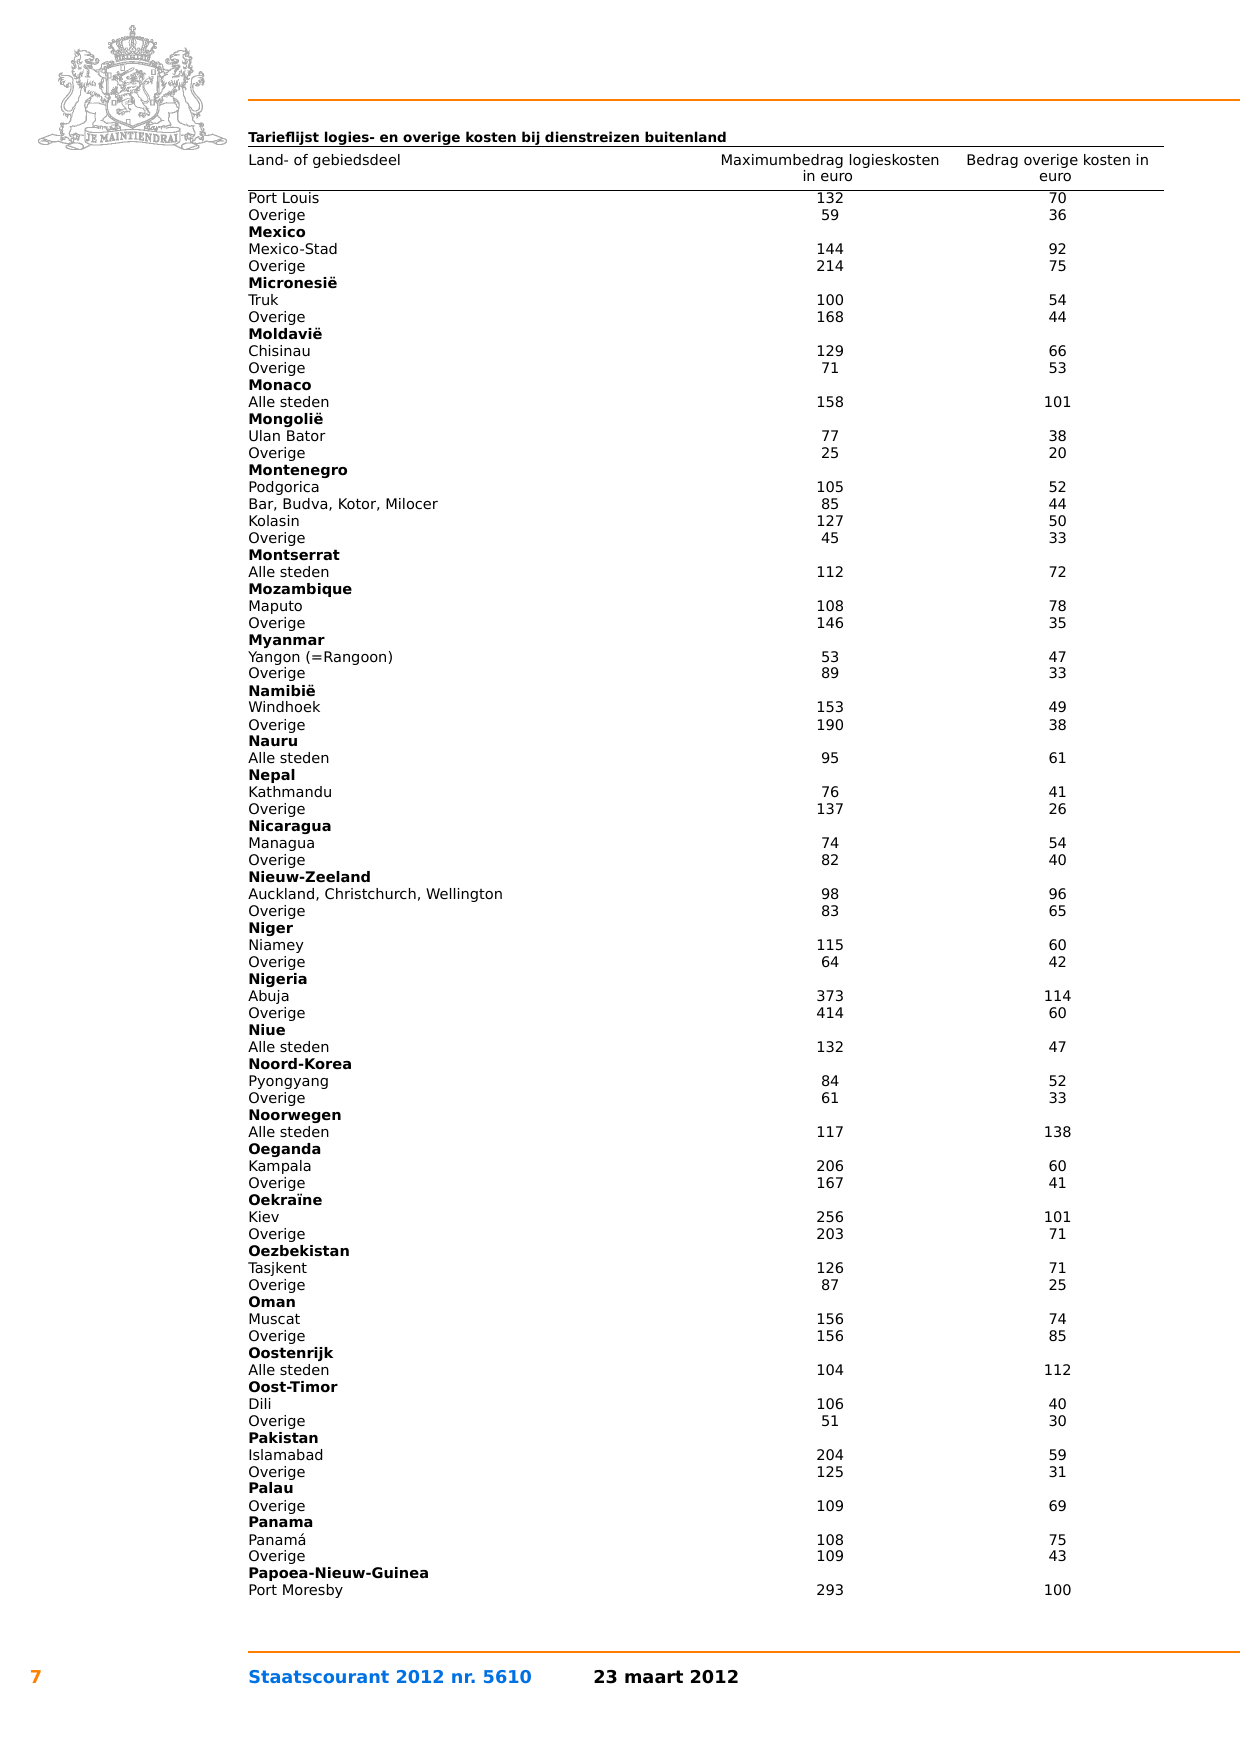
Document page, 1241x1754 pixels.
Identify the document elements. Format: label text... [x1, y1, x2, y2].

table_cell 36 [952, 207, 1163, 224]
table_cell 33 [952, 665, 1163, 682]
table_cell 49 [952, 699, 1163, 716]
table_cell 40 [952, 852, 1163, 869]
table_cell 82 [708, 852, 952, 869]
table_cell Overige [248, 445, 708, 462]
table_cell 112 [708, 564, 952, 581]
table_cell 40 [952, 1396, 1163, 1412]
table_cell 65 [952, 903, 1163, 920]
table_cell [708, 683, 952, 699]
table_cell [708, 1107, 952, 1124]
table_cell 129 [708, 343, 952, 360]
table_cell 54 [952, 292, 1163, 309]
table_cell 75 [952, 258, 1163, 275]
table_cell 101 [952, 1209, 1163, 1226]
table_cell [952, 1056, 1163, 1073]
table_cell [708, 462, 952, 479]
table_cell Windhoek [248, 699, 708, 716]
table_cell Kiev [248, 1209, 708, 1226]
table_cell 156 [708, 1328, 952, 1344]
table_cell Niue [248, 1022, 708, 1039]
table_cell Bar, Budva, Kotor, Milocer [248, 496, 708, 513]
table_cell Overige [248, 207, 708, 224]
table_cell Overige [248, 1498, 708, 1514]
table_cell [708, 1379, 952, 1396]
table_cell Islamabad [248, 1446, 708, 1463]
table_cell 83 [708, 903, 952, 920]
table_header Tarieflijst logies- en overige kosten bij dienstreizen buitenland [248, 130, 1163, 146]
table_cell 414 [708, 1005, 952, 1022]
table_cell 167 [708, 1175, 952, 1192]
table_cell Mexico-Stad [248, 241, 708, 258]
table_cell Noorwegen [248, 1107, 708, 1124]
table_cell Overige [248, 801, 708, 818]
table_cell [952, 1192, 1163, 1209]
table_cell [708, 326, 952, 343]
table_cell Nauru [248, 733, 708, 750]
table_cell 31 [952, 1464, 1163, 1480]
table_cell [952, 818, 1163, 835]
table_cell Nieuw-Zeeland [248, 869, 708, 886]
table_cell Truk [248, 292, 708, 309]
table_cell 89 [708, 665, 952, 682]
table_cell 95 [708, 750, 952, 767]
table_cell 59 [952, 1446, 1163, 1463]
table_cell [952, 1379, 1163, 1396]
table_cell Muscat [248, 1311, 708, 1328]
table_cell 92 [952, 241, 1163, 258]
table_cell [708, 1022, 952, 1039]
table_cell [708, 869, 952, 886]
table_cell Overige [248, 852, 708, 869]
table_cell 85 [708, 496, 952, 513]
table_cell [952, 631, 1163, 648]
table_cell [708, 1056, 952, 1073]
table_cell [708, 971, 952, 988]
table_cell [708, 818, 952, 835]
table_cell Alle steden [248, 750, 708, 767]
table_cell Montserrat [248, 547, 708, 563]
table_cell 126 [708, 1260, 952, 1277]
table_cell Overige [248, 360, 708, 377]
table_cell [952, 767, 1163, 784]
table_cell [708, 1514, 952, 1531]
table_cell [952, 411, 1163, 428]
table_cell 74 [708, 835, 952, 852]
table_cell Maputo [248, 598, 708, 614]
table_cell [952, 1243, 1163, 1260]
table_cell [708, 1480, 952, 1497]
table_cell Podgorica [248, 479, 708, 496]
table_cell 33 [952, 530, 1163, 547]
table_cell 108 [708, 1531, 952, 1548]
table_cell 25 [708, 445, 952, 462]
table_cell Panamá [248, 1531, 708, 1548]
table_cell Alle steden [248, 1362, 708, 1378]
table_cell 190 [708, 716, 952, 733]
table_cell 60 [952, 1005, 1163, 1022]
table_cell [952, 1022, 1163, 1039]
table_cell [708, 733, 952, 750]
table_cell [952, 1514, 1163, 1531]
table_cell [708, 581, 952, 597]
table_cell Overige [248, 665, 708, 682]
table_cell 76 [708, 784, 952, 801]
table_cell 50 [952, 513, 1163, 529]
table_cell 60 [952, 1158, 1163, 1175]
table_cell Overige [248, 1413, 708, 1429]
table_cell [952, 326, 1163, 343]
table_cell Oeganda [248, 1141, 708, 1158]
table_cell 85 [952, 1328, 1163, 1344]
table_cell [708, 1243, 952, 1260]
table_cell Oman [248, 1294, 708, 1311]
table_cell Kampala [248, 1158, 708, 1175]
table_cell 25 [952, 1277, 1163, 1294]
table_cell Overige [248, 954, 708, 971]
table_cell 53 [708, 649, 952, 665]
table_cell Overige [248, 1226, 708, 1243]
table_cell 77 [708, 428, 952, 445]
table_cell 96 [952, 886, 1163, 903]
table_cell 144 [708, 241, 952, 258]
table_cell Namibië [248, 683, 708, 699]
table_cell 117 [708, 1124, 952, 1141]
table_cell Overige [248, 1005, 708, 1022]
table_cell Ulan Bator [248, 428, 708, 445]
table_cell Abuja [248, 988, 708, 1005]
table_cell 47 [952, 649, 1163, 665]
table_cell Overige [248, 1464, 708, 1480]
table_cell 101 [952, 394, 1163, 411]
table_cell 45 [708, 530, 952, 547]
table_cell 114 [952, 988, 1163, 1005]
table_cell Overige [248, 530, 708, 547]
table_cell Tasjkent [248, 1260, 708, 1277]
table_cell 20 [952, 445, 1163, 462]
table_cell Monaco [248, 377, 708, 394]
table_cell 71 [952, 1260, 1163, 1277]
table_cell [952, 1565, 1163, 1582]
table_cell 75 [952, 1531, 1163, 1548]
table_cell [952, 1107, 1163, 1124]
table_cell 373 [708, 988, 952, 1005]
table_cell 203 [708, 1226, 952, 1243]
table_cell Alle steden [248, 564, 708, 581]
table_cell Alle steden [248, 1039, 708, 1056]
table_cell Dili [248, 1396, 708, 1412]
table_cell [708, 411, 952, 428]
table_cell [952, 971, 1163, 988]
table_cell Niger [248, 920, 708, 937]
table_cell [952, 1345, 1163, 1362]
table_cell Kathmandu [248, 784, 708, 801]
table_cell [952, 547, 1163, 563]
table_cell 87 [708, 1277, 952, 1294]
table_cell 158 [708, 394, 952, 411]
table_cell 35 [952, 615, 1163, 631]
table_cell Papoea-Nieuw-Guinea [248, 1565, 708, 1582]
table_cell Nepal [248, 767, 708, 784]
table_cell Overige [248, 1277, 708, 1294]
table_cell 98 [708, 886, 952, 903]
table_cell [952, 224, 1163, 241]
table_cell [952, 377, 1163, 394]
table_cell 115 [708, 937, 952, 954]
table_cell Managua [248, 835, 708, 852]
table_cell 104 [708, 1362, 952, 1378]
table_cell [952, 869, 1163, 886]
table_cell 38 [952, 428, 1163, 445]
table_cell [708, 377, 952, 394]
table_cell Bedrag overige kosten in euro [952, 147, 1163, 190]
table_cell Yangon (=Rangoon) [248, 649, 708, 665]
table_cell Mongolië [248, 411, 708, 428]
table_cell Port Louis [248, 191, 708, 207]
table_cell 52 [952, 1073, 1163, 1090]
table_cell Maximumbedrag logieskosten in euro [708, 147, 952, 190]
table_cell [952, 1141, 1163, 1158]
table_cell 71 [708, 360, 952, 377]
table_cell Oost-Timor [248, 1379, 708, 1396]
table_cell Panama [248, 1514, 708, 1531]
table_cell Auckland, Christchurch, Wellington [248, 886, 708, 903]
table_cell Port Moresby [248, 1582, 708, 1599]
table_cell Overige [248, 1548, 708, 1565]
table_cell 112 [952, 1362, 1163, 1378]
table_cell 84 [708, 1073, 952, 1090]
table_cell Myanmar [248, 631, 708, 648]
table_cell Chisinau [248, 343, 708, 360]
table_cell [952, 920, 1163, 937]
table_cell Moldavië [248, 326, 708, 343]
table_cell Micronesië [248, 275, 708, 292]
table_cell 42 [952, 954, 1163, 971]
table_cell 33 [952, 1090, 1163, 1107]
table_cell Pakistan [248, 1430, 708, 1446]
table_cell [708, 224, 952, 241]
table_cell Pyongyang [248, 1073, 708, 1090]
table_cell Kolasin [248, 513, 708, 529]
table_cell [952, 1294, 1163, 1311]
table_cell Overige [248, 1090, 708, 1107]
table_cell 41 [952, 784, 1163, 801]
table_cell 61 [708, 1090, 952, 1107]
table_cell [708, 547, 952, 563]
table_cell 256 [708, 1209, 952, 1226]
table_cell 153 [708, 699, 952, 716]
table_cell 54 [952, 835, 1163, 852]
table_cell 74 [952, 1311, 1163, 1328]
table_cell [708, 1565, 952, 1582]
table_cell 47 [952, 1039, 1163, 1056]
table_cell [952, 581, 1163, 597]
table_cell 168 [708, 309, 952, 326]
table_cell [708, 1294, 952, 1311]
table_cell [952, 683, 1163, 699]
table_cell 38 [952, 716, 1163, 733]
table_cell 137 [708, 801, 952, 818]
table_cell 59 [708, 207, 952, 224]
table_cell Nicaragua [248, 818, 708, 835]
table_cell 64 [708, 954, 952, 971]
table_cell Oekraïne [248, 1192, 708, 1209]
table_cell 61 [952, 750, 1163, 767]
table_cell 60 [952, 937, 1163, 954]
table_cell 105 [708, 479, 952, 496]
table_cell 41 [952, 1175, 1163, 1192]
table_cell 132 [708, 1039, 952, 1056]
table_cell Land- of gebiedsdeel [248, 147, 708, 190]
table_cell Alle steden [248, 1124, 708, 1141]
table_cell [708, 767, 952, 784]
table_cell Oezbekistan [248, 1243, 708, 1260]
table_cell 138 [952, 1124, 1163, 1141]
table_cell 51 [708, 1413, 952, 1429]
table_cell 109 [708, 1548, 952, 1565]
table_cell Overige [248, 903, 708, 920]
table_cell Noord-Korea [248, 1056, 708, 1073]
table_cell 204 [708, 1446, 952, 1463]
table_cell Oostenrijk [248, 1345, 708, 1362]
table_cell 66 [952, 343, 1163, 360]
table_cell [708, 1192, 952, 1209]
table_cell 43 [952, 1548, 1163, 1565]
table_cell 30 [952, 1413, 1163, 1429]
table_cell Overige [248, 615, 708, 631]
table_cell 44 [952, 496, 1163, 513]
table_cell Alle steden [248, 394, 708, 411]
table_cell [708, 920, 952, 937]
table_cell 293 [708, 1582, 952, 1599]
table_cell Mozambique [248, 581, 708, 597]
table_cell [708, 1430, 952, 1446]
table_cell [952, 733, 1163, 750]
table_cell 52 [952, 479, 1163, 496]
table_cell Nigeria [248, 971, 708, 988]
table_cell Montenegro [248, 462, 708, 479]
table_cell 72 [952, 564, 1163, 581]
table_cell Overige [248, 309, 708, 326]
table_cell [952, 1480, 1163, 1497]
table_cell 156 [708, 1311, 952, 1328]
table_cell 71 [952, 1226, 1163, 1243]
table_cell 53 [952, 360, 1163, 377]
table_cell Overige [248, 1328, 708, 1344]
table_cell Overige [248, 716, 708, 733]
table_cell [952, 462, 1163, 479]
table_cell 44 [952, 309, 1163, 326]
table_cell 146 [708, 615, 952, 631]
table_cell 108 [708, 598, 952, 614]
table_cell Palau [248, 1480, 708, 1497]
table_cell Niamey [248, 937, 708, 954]
table_cell [708, 631, 952, 648]
table_cell 109 [708, 1498, 952, 1514]
table_cell 26 [952, 801, 1163, 818]
table_cell 100 [708, 292, 952, 309]
table_cell Overige [248, 1175, 708, 1192]
table_cell 206 [708, 1158, 952, 1175]
table_cell 78 [952, 598, 1163, 614]
table_cell [708, 1345, 952, 1362]
table_cell 70 [952, 191, 1163, 207]
table_cell 100 [952, 1582, 1163, 1599]
table_cell 125 [708, 1464, 952, 1480]
table_cell 127 [708, 513, 952, 529]
picture [38, 25, 227, 150]
table_cell 69 [952, 1498, 1163, 1514]
table_cell [952, 1430, 1163, 1446]
table_cell [708, 1141, 952, 1158]
table_cell Mexico [248, 224, 708, 241]
table_cell [708, 275, 952, 292]
table_cell 214 [708, 258, 952, 275]
table_cell Overige [248, 258, 708, 275]
table_cell [952, 275, 1163, 292]
table_cell 132 [708, 191, 952, 207]
table_cell 106 [708, 1396, 952, 1412]
